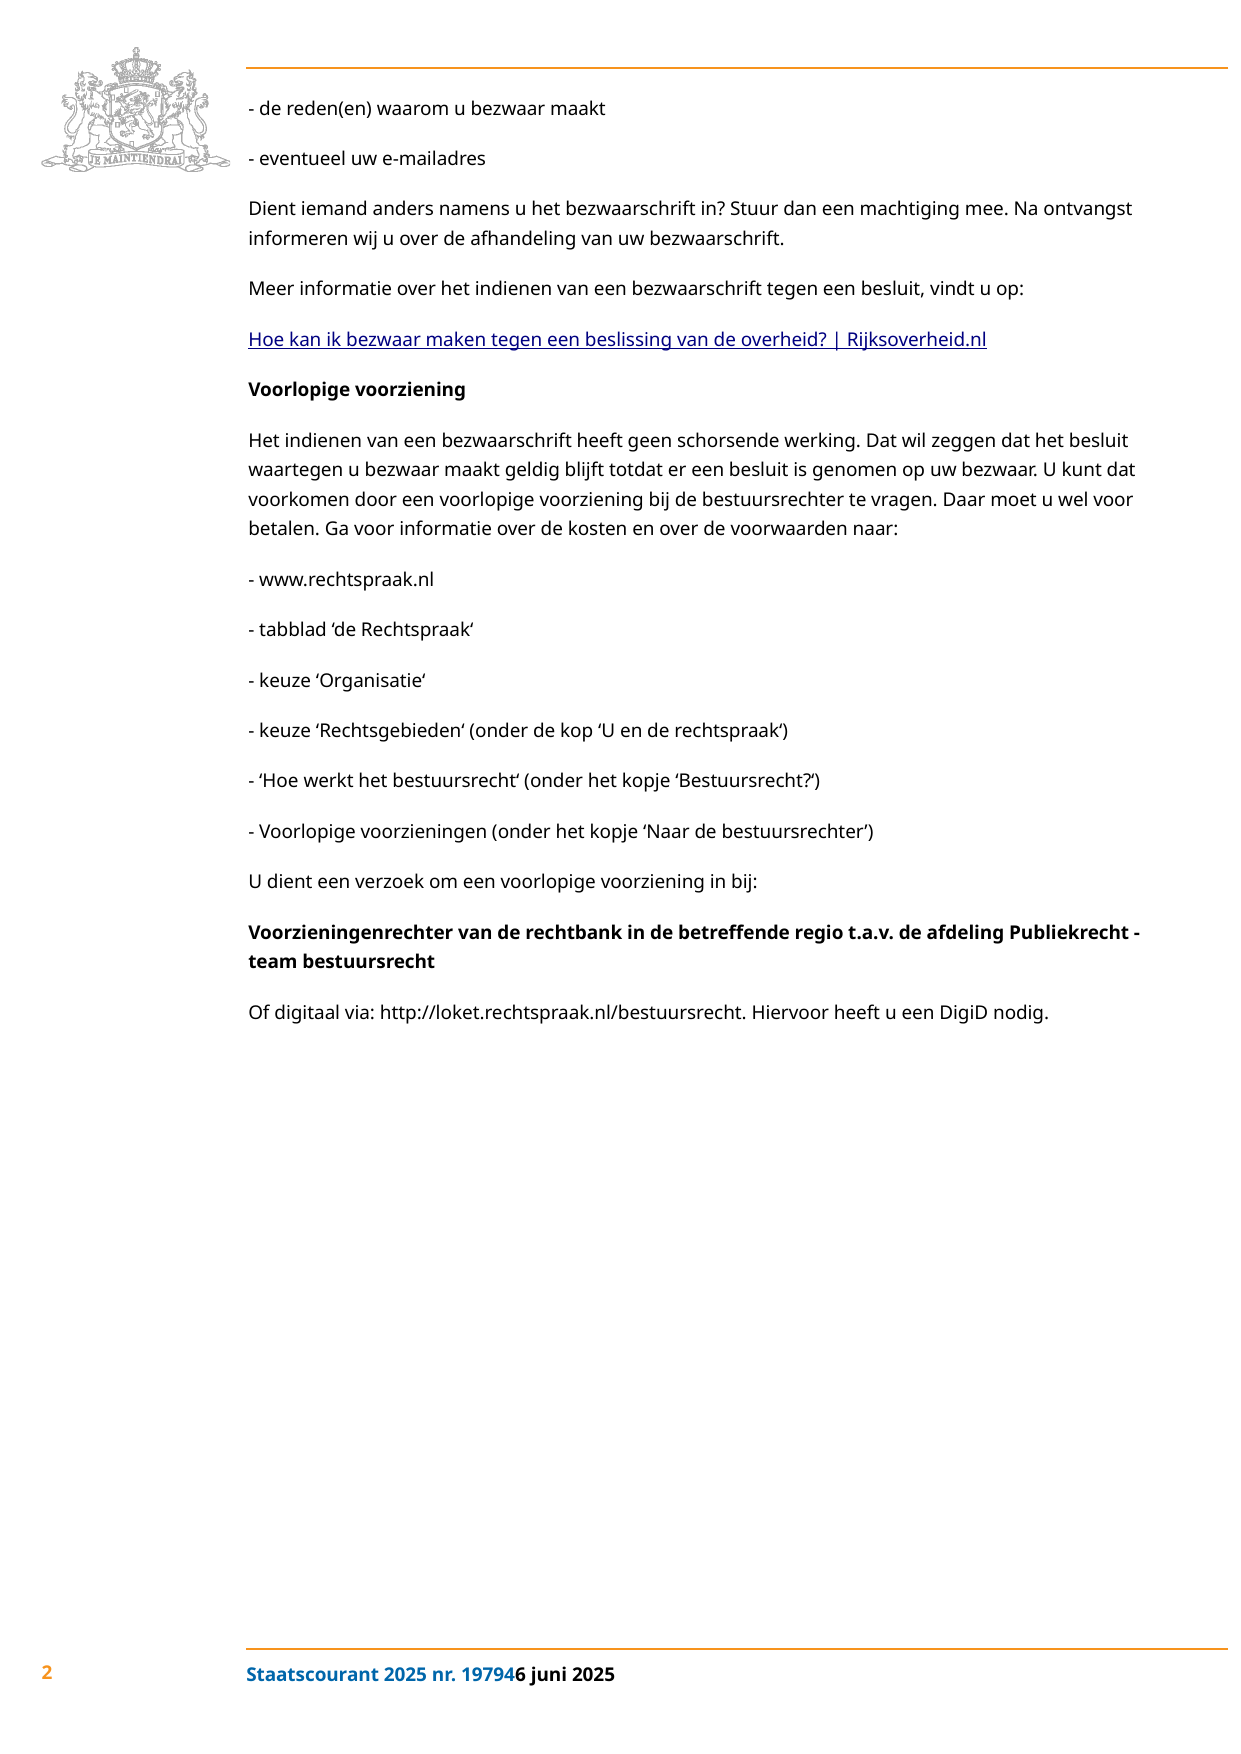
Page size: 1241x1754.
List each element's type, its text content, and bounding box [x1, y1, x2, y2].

text Hoe kan ik bezwaar maken tegen een beslissing van de overheid? | Rijksoverheid.nl [248, 326, 1152, 352]
text - keuze ‘Organisatie‘ [248, 667, 1152, 693]
picture [41, 47, 231, 172]
text - www.rechtspraak.nl [248, 566, 1152, 592]
text - keuze ‘Rechtsgebieden‘ (onder de kop ‘U en de rechtspraak‘) [248, 717, 1152, 743]
text Voorzieningenrechter van de rechtbank in de betreffende regio t.a.v. de afdeling Publiekrecht - team bestuursrecht [248, 919, 1152, 974]
text - de reden(en) waarom u bezwaar maakt [248, 95, 1152, 121]
text Of digitaal via: http://loket.rechtspraak.nl/bestuursrecht. Hiervoor heeft u een DigiD nodig. [248, 999, 1152, 1025]
text - Voorlopige voorzieningen (onder het kopje ‘Naar de bestuursrechter’) [248, 818, 1152, 844]
text U dient een verzoek om een voorlopige voorziening in bij: [248, 868, 1152, 894]
text Voorlopige voorziening [248, 376, 1152, 402]
text - tabblad ‘de Rechtspraak‘ [248, 616, 1152, 642]
text Meer informatie over het indienen van een bezwaarschrift tegen een besluit, vindt u op: [248, 276, 1152, 301]
text Het indienen van een bezwaarschrift heeft geen schorsende werking. Dat wil zeggen dat het besluit waartegen u bezwaar maakt geldig blijft totdat er een besluit is genomen op uw bezwaar. U kunt dat voorkomen door een voorlopige voorziening bij de bestuursrechter te vragen. Daar moet u wel voor betalen. Ga voor informatie over de kosten en over de voorwaarden naar: [248, 427, 1152, 541]
text Dient iemand anders namens u het bezwaarschrift in? Stuur dan een machtiging mee. Na ontvangst informeren wij u over de afhandeling van uw bezwaarschrift. [248, 196, 1152, 251]
text - eventueel uw e-mailadres [248, 145, 1152, 171]
text - ‘Hoe werkt het bestuursrecht‘ (onder het kopje ‘Bestuursrecht?‘) [248, 768, 1152, 793]
